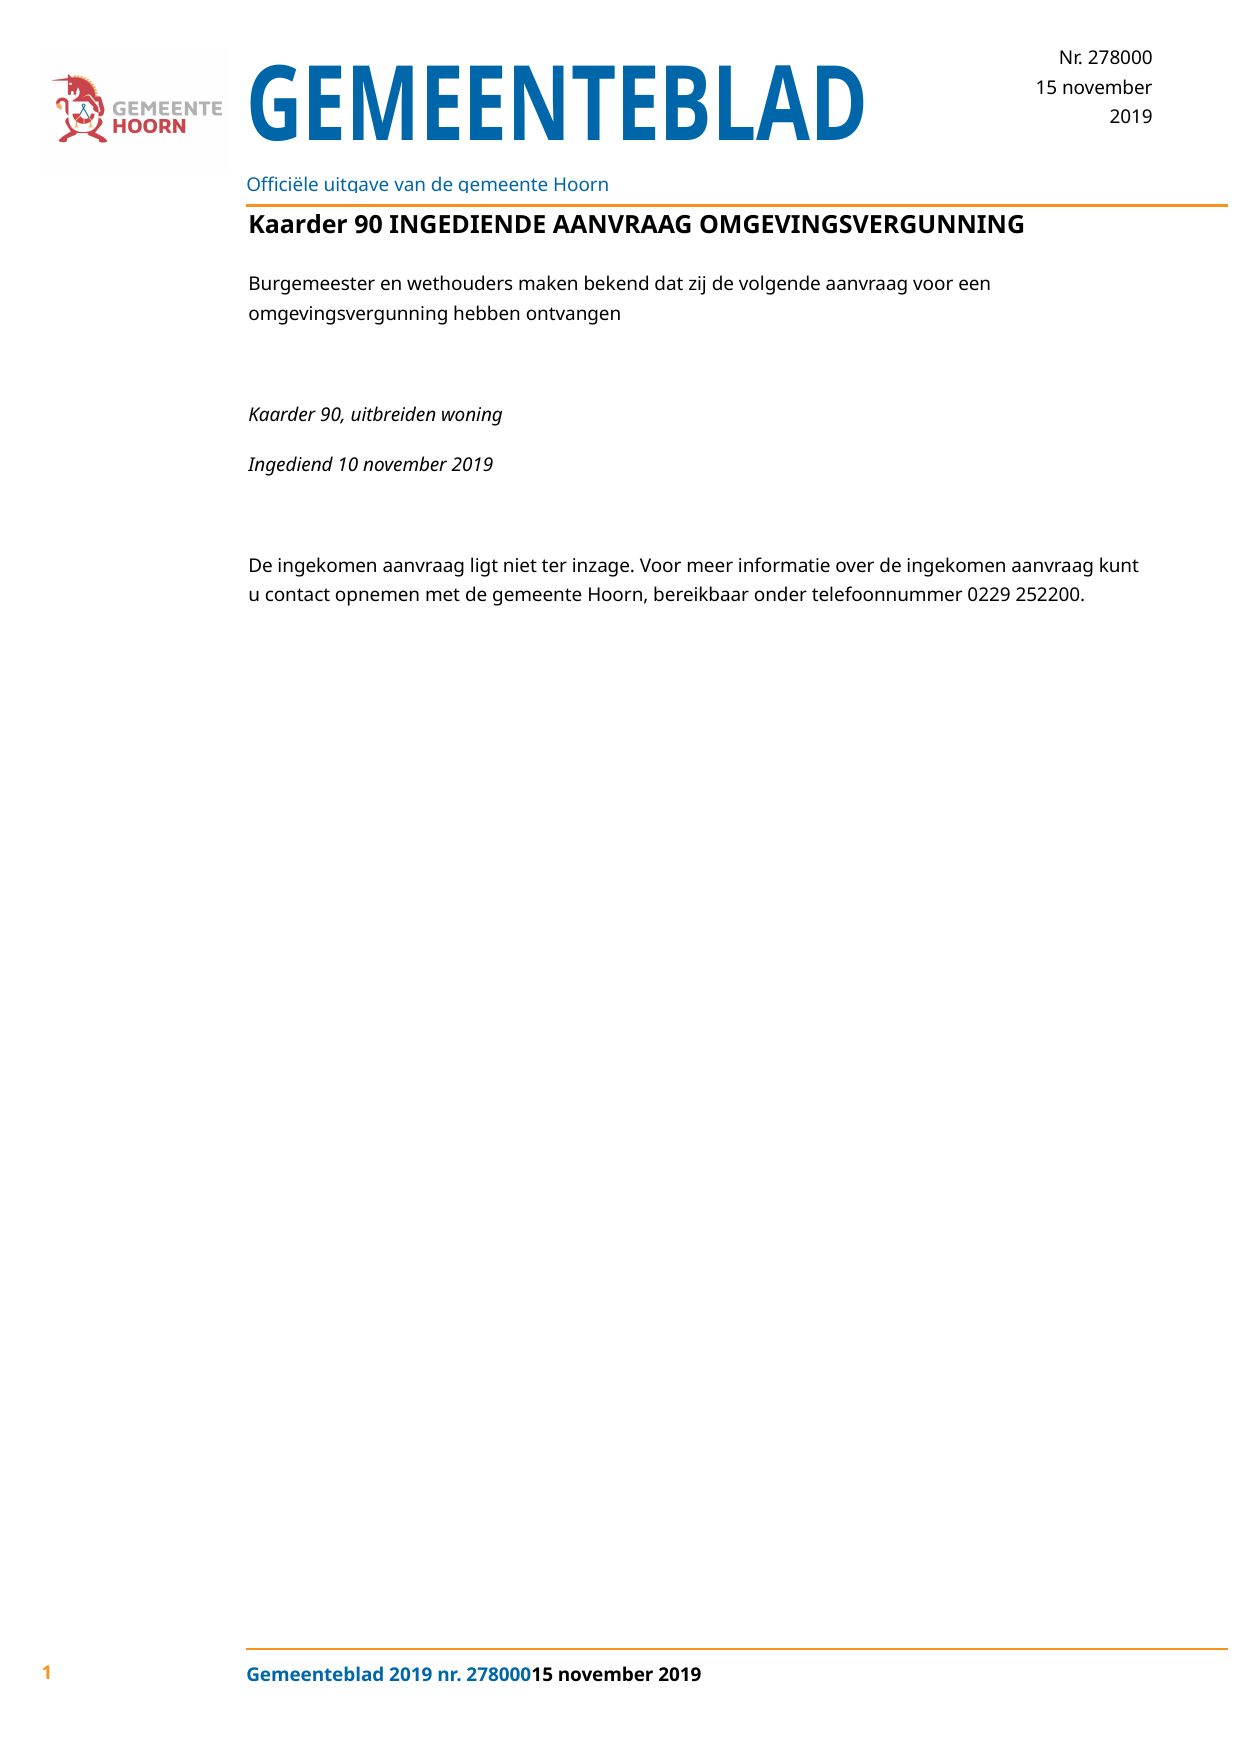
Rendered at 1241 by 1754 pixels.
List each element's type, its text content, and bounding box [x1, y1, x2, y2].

text Ingediend 10 november 2019 [248, 451, 1152, 477]
text De ingekomen aanvraag ligt niet ter inzage. Voor meer informatie over de ingekomen aanvraag kunt u contact opnemen met de gemeente Hoorn, bereikbaar onder telefoonnummer 0229 252200. [248, 552, 1152, 607]
text Kaarder 90 INGEDIENDE AANVRAAG OMGEVINGSVERGUNNING [248, 207, 1152, 241]
text Burgemeester en wethouders maken bekend dat zij de volgende aanvraag voor een omgevingsvergunning hebben ontvangen [248, 270, 1152, 326]
text Kaarder 90, uitbreiden woning [248, 401, 1152, 426]
picture [41, 47, 231, 172]
